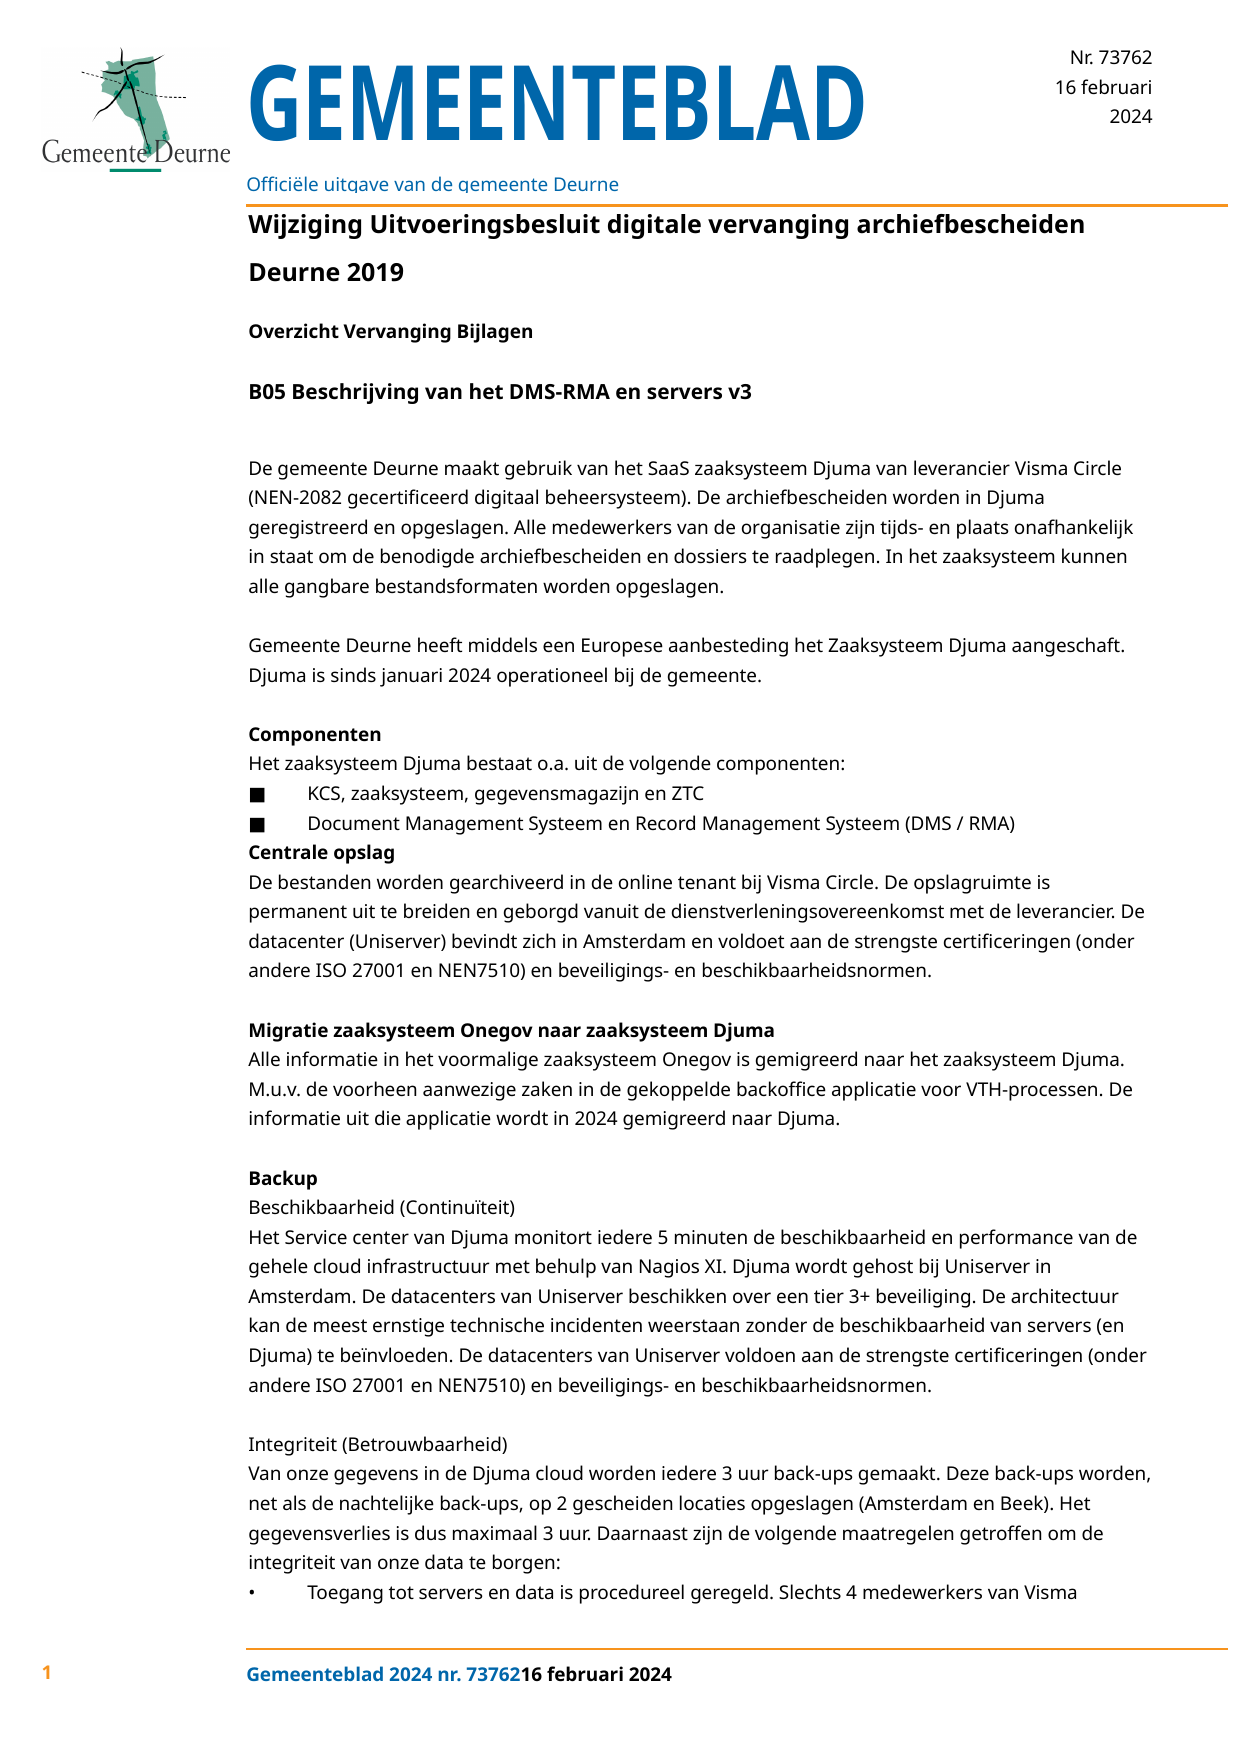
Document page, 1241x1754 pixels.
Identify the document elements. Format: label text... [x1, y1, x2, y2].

text Van onze gegevens in de Djuma cloud worden iedere 3 uur back-ups gemaakt. Deze back-ups worden, net als de nachtelijke back-ups, op 2 gescheiden locaties opgeslagen (Amsterdam en Beek). Het gegevensverlies is dus maximaal 3 uur. Daarnaast zijn de volgende maatregelen getroﬀen om de integriteit van onze data te borgen: [248, 1461, 1152, 1575]
list KCS, zaaksysteem, gegevensmagazijn en ZTC [248, 780, 1152, 806]
text Wijziging Uitvoeringsbesluit digitale vervanging archiefbescheiden Deurne 2019 [248, 207, 1152, 288]
list Document Management Systeem en Record Management Systeem (DMS / RMA) [248, 810, 1152, 836]
picture [41, 47, 231, 172]
text Integriteit (Betrouwbaarheid) [248, 1431, 1152, 1457]
text Centrale opslag [248, 839, 1152, 865]
text B05 Beschrijving van het DMS-RMA en servers v3 [248, 377, 1152, 406]
text Componenten [248, 721, 1152, 747]
text Het Service center van Djuma monitort iedere 5 minuten de beschikbaarheid en performance van de gehele cloud infrastructuur met behulp van Nagios XI. Djuma wordt gehost bij Uniserver in Amsterdam. De datacenters van Uniserver beschikken over een tier 3+ beveiliging. De architectuur kan de meest ernstige technische incidenten weerstaan zonder de beschikbaarheid van servers (en Djuma) te beïnvloeden. De datacenters van Uniserver voldoen aan de strengste certiﬁceringen (onder andere ISO 27001 en NEN7510) en beveiligings- en beschikbaarheidsnormen. [248, 1224, 1152, 1398]
text Gemeente Deurne heeft middels een Europese aanbesteding het Zaaksysteem Djuma aangeschaft. Djuma is sinds januari 2024 operationeel bij de gemeente. [248, 632, 1152, 688]
text De gemeente Deurne maakt gebruik van het SaaS zaaksysteem Djuma van leverancier Visma Circle (NEN-2082 gecertificeerd digitaal beheersysteem). De archiefbescheiden worden in Djuma geregistreerd en opgeslagen. Alle medewerkers van de organisatie zijn tijds- en plaats onafhankelijk in staat om de benodigde archiefbescheiden en dossiers te raadplegen. In het zaaksysteem kunnen alle gangbare bestandsformaten worden opgeslagen. [248, 455, 1152, 599]
text Backup [248, 1165, 1152, 1191]
text Migratie zaaksysteem Onegov naar zaaksysteem Djuma [248, 1017, 1152, 1043]
text De bestanden worden gearchiveerd in de online tenant bij Visma Circle. De opslagruimte is permanent uit te breiden en geborgd vanuit de dienstverleningsovereenkomst met de leverancier. De datacenter (Uniserver) bevindt zich in Amsterdam en voldoet aan de strengste certificeringen (onder andere ISO 27001 en NEN7510) en beveiligings- en beschikbaarheidsnormen. [248, 869, 1152, 983]
list Toegang tot servers en data is procedureel geregeld. Slechts 4 medewerkers van Visma [248, 1579, 1152, 1605]
text Beschikbaarheid (Continuïteit) [248, 1194, 1152, 1220]
text Het zaaksysteem Djuma bestaat o.a. uit de volgende componenten: [248, 751, 1152, 776]
text Alle informatie in het voormalige zaaksysteem Onegov is gemigreerd naar het zaaksysteem Djuma. M.u.v. de voorheen aanwezige zaken in de gekoppelde backoffice applicatie voor VTH-processen. De informatie uit die applicatie wordt in 2024 gemigreerd naar Djuma. [248, 1046, 1152, 1131]
text Overzicht Vervanging Bijlagen [248, 318, 1152, 344]
